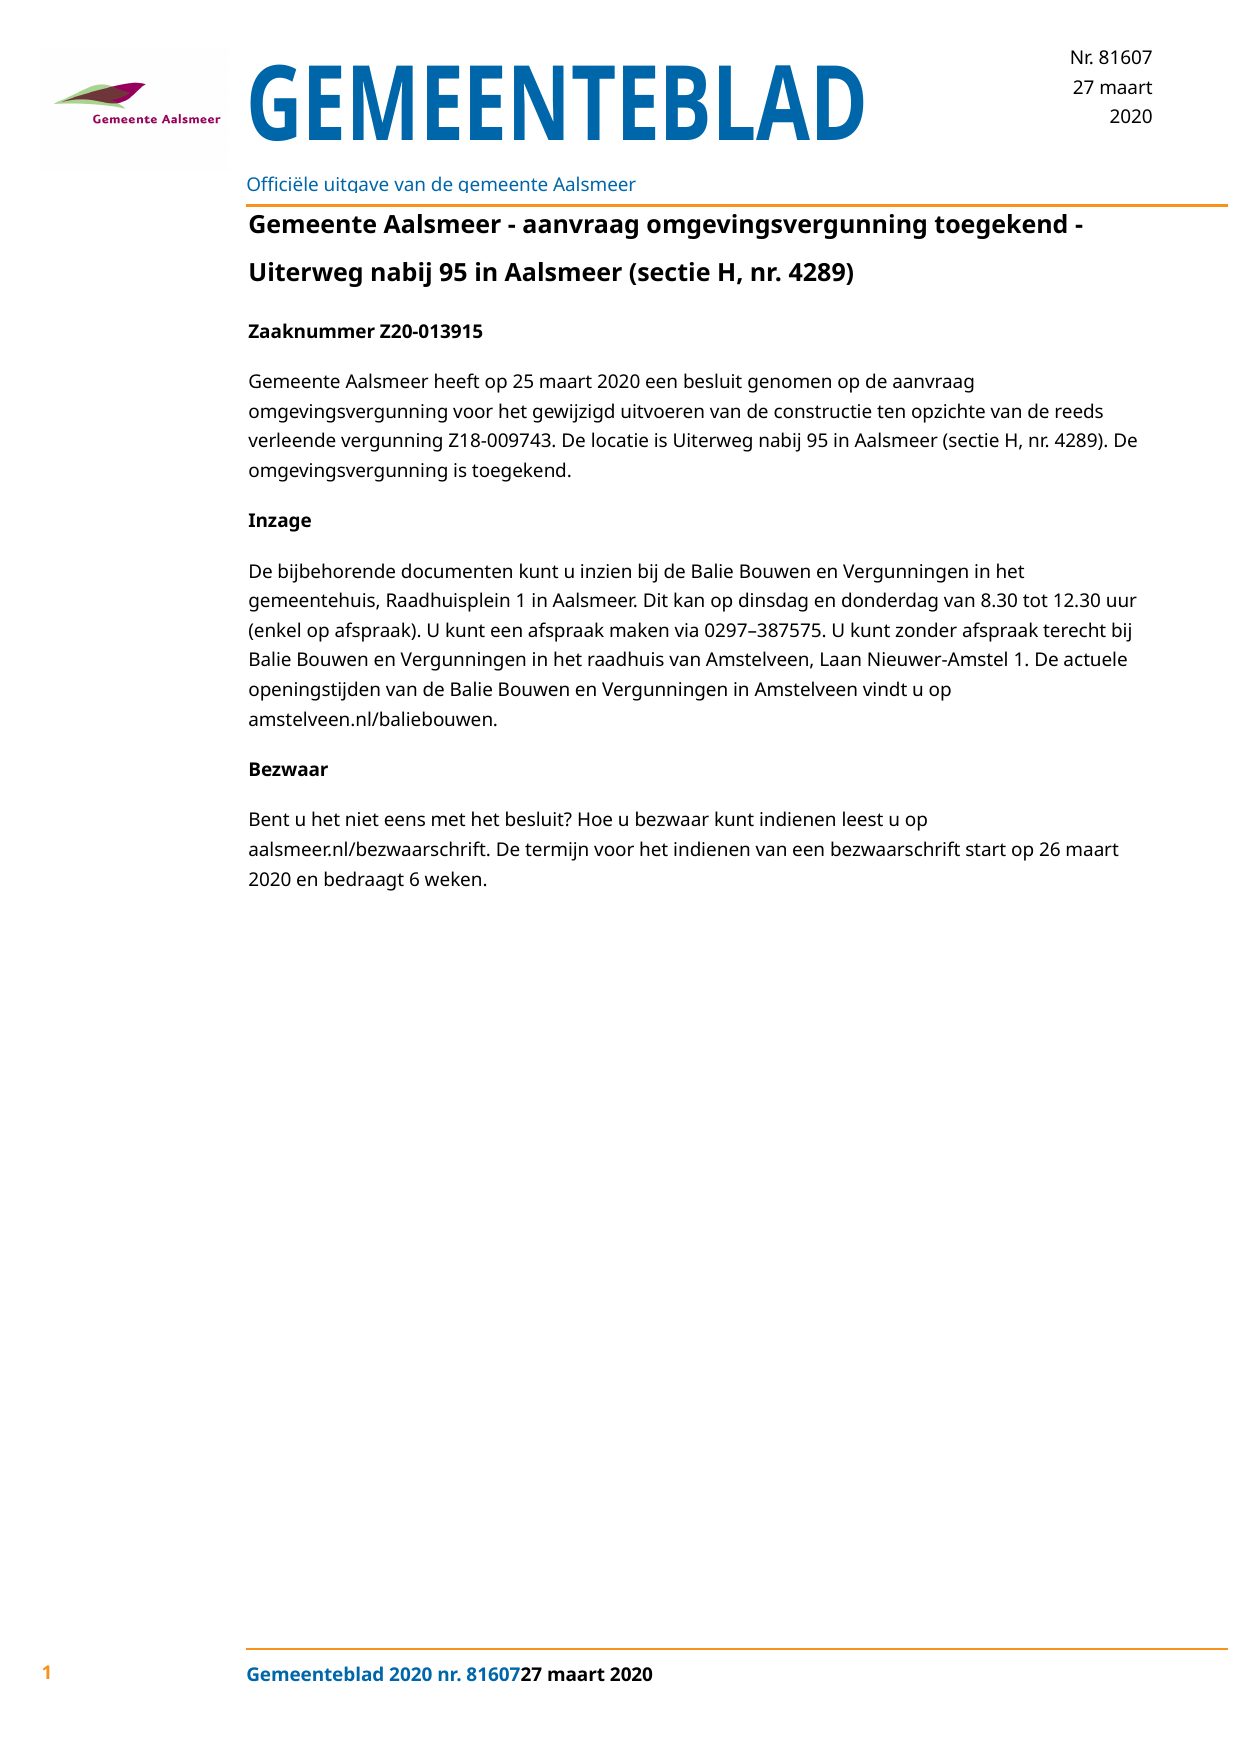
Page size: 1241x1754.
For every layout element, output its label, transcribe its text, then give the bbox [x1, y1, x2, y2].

text Bezwaar [248, 756, 1152, 782]
text Gemeente Aalsmeer - aanvraag omgevingsvergunning toegekend - Uiterweg nabij 95 in Aalsmeer (sectie H, nr. 4289) [248, 207, 1152, 288]
text Gemeente Aalsmeer heeft op 25 maart 2020 een besluit genomen op de aanvraag omgevingsvergunning voor het gewijzigd uitvoeren van de constructie ten opzichte van de reeds verleende vergunning Z18-009743. De locatie is Uiterweg nabij 95 in Aalsmeer (sectie H, nr. 4289). De omgevingsvergunning is toegekend. [248, 368, 1152, 483]
text Inzage [248, 507, 1152, 533]
text Zaaknummer Z20-013915 [248, 318, 1152, 344]
picture [41, 47, 231, 172]
text De bijbehorende documenten kunt u inzien bij de Balie Bouwen en Vergunningen in het gemeentehuis, Raadhuisplein 1 in Aalsmeer. Dit kan op dinsdag en donderdag van 8.30 tot 12.30 uur (enkel op afspraak). U kunt een afspraak maken via 0297–387575. U kunt zonder afspraak terecht bij Balie Bouwen en Vergunningen in het raadhuis van Amstelveen, Laan Nieuwer-Amstel 1. De actuele openingstijden van de Balie Bouwen en Vergunningen in Amstelveen vindt u op amstelveen.nl/baliebouwen. [248, 558, 1152, 732]
text Bent u het niet eens met het besluit? Hoe u bezwaar kunt indienen leest u op aalsmeer.nl/bezwaarschrift. De termijn voor het indienen van een bezwaarschrift start op 26 maart 2020 en bedraagt 6 weken. [248, 807, 1152, 892]
